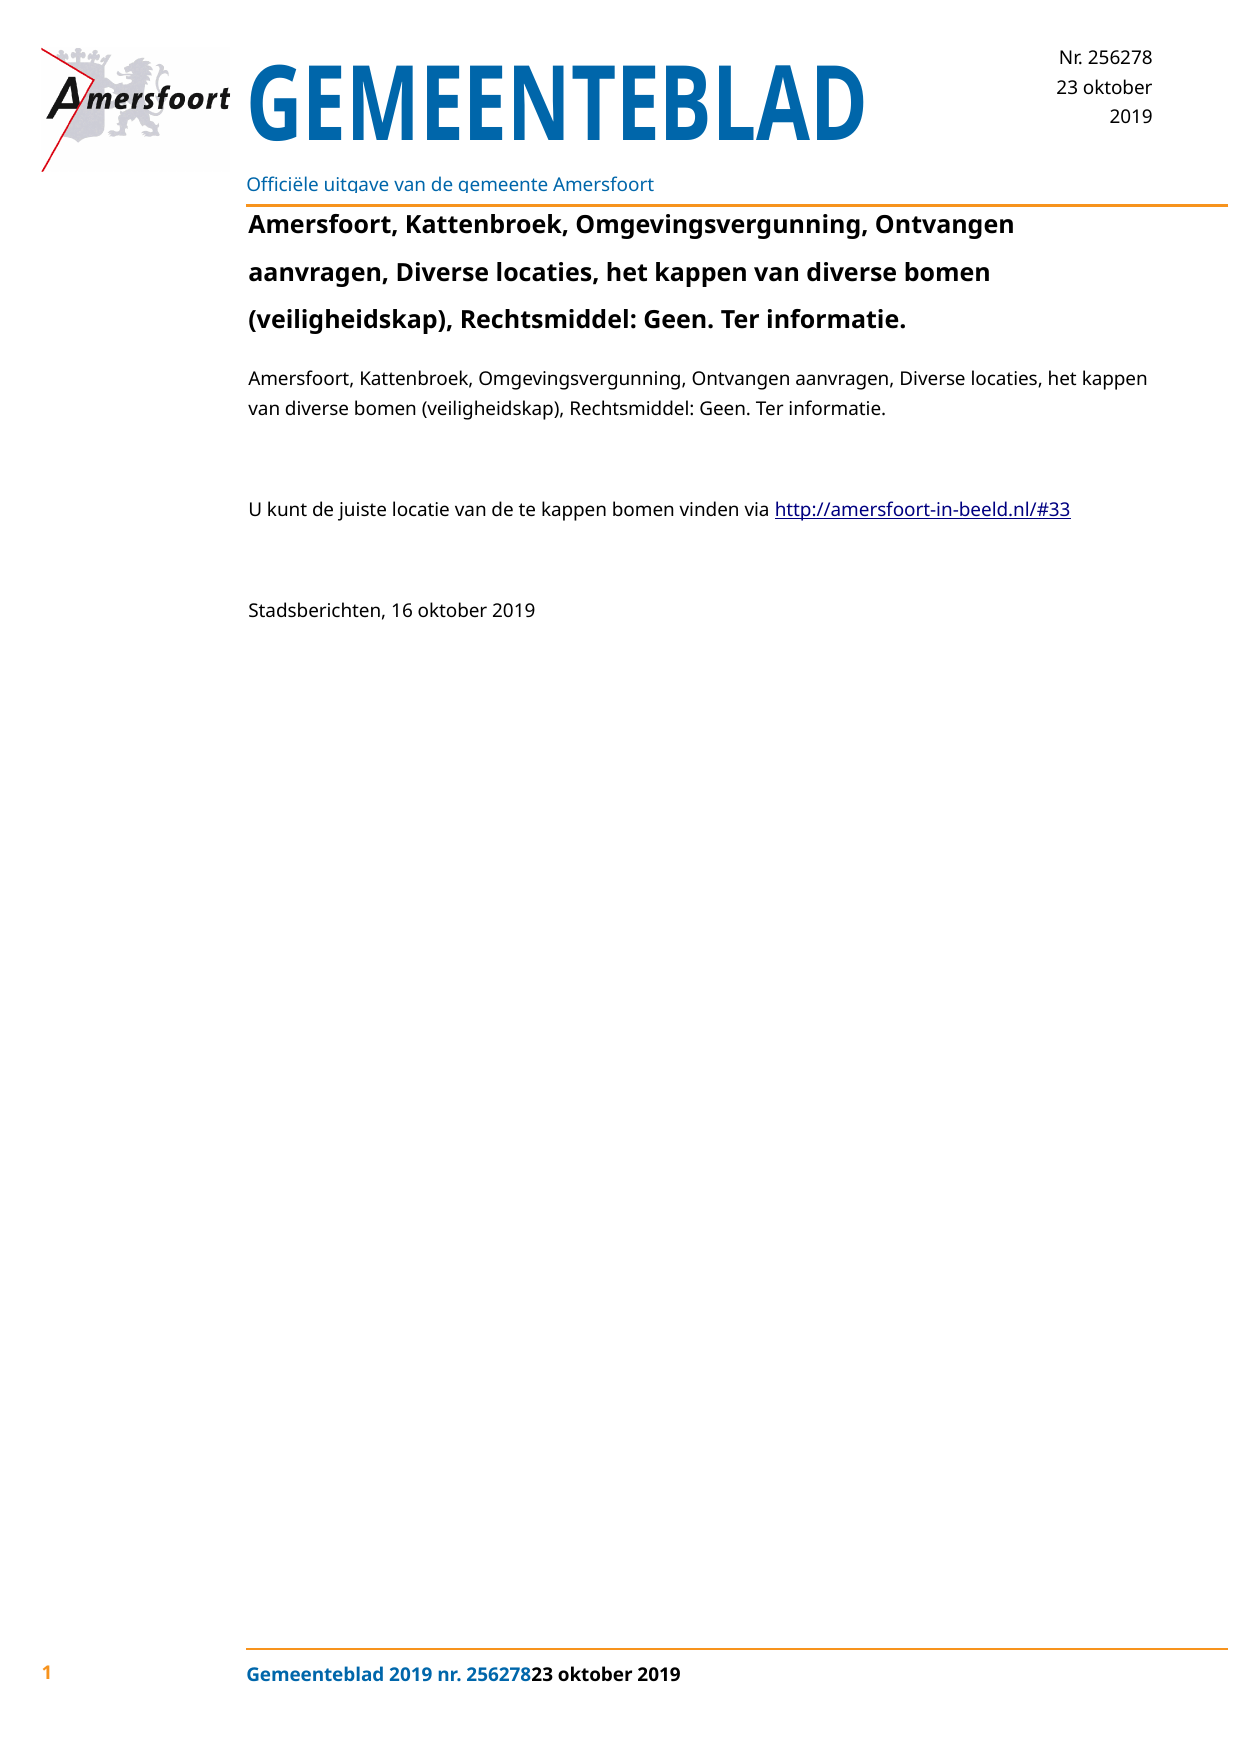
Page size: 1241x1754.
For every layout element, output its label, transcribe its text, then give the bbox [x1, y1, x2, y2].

picture [41, 47, 231, 172]
text Amersfoort, Kattenbroek, Omgevingsvergunning, Ontvangen aanvragen, Diverse locaties, het kappen van diverse bomen (veiligheidskap), Rechtsmiddel: Geen. Ter informatie. [248, 207, 1152, 336]
text Stadsberichten, 16 oktober 2019 [248, 597, 1152, 622]
text U kunt de juiste locatie van de te kappen bomen vinden via http://amersfoort-in-beeld.nl/#33 [248, 496, 1152, 522]
text Amersfoort, Kattenbroek, Omgevingsvergunning, Ontvangen aanvragen, Diverse locaties, het kappen van diverse bomen (veiligheidskap), Rechtsmiddel: Geen. Ter informatie. [248, 366, 1152, 421]
